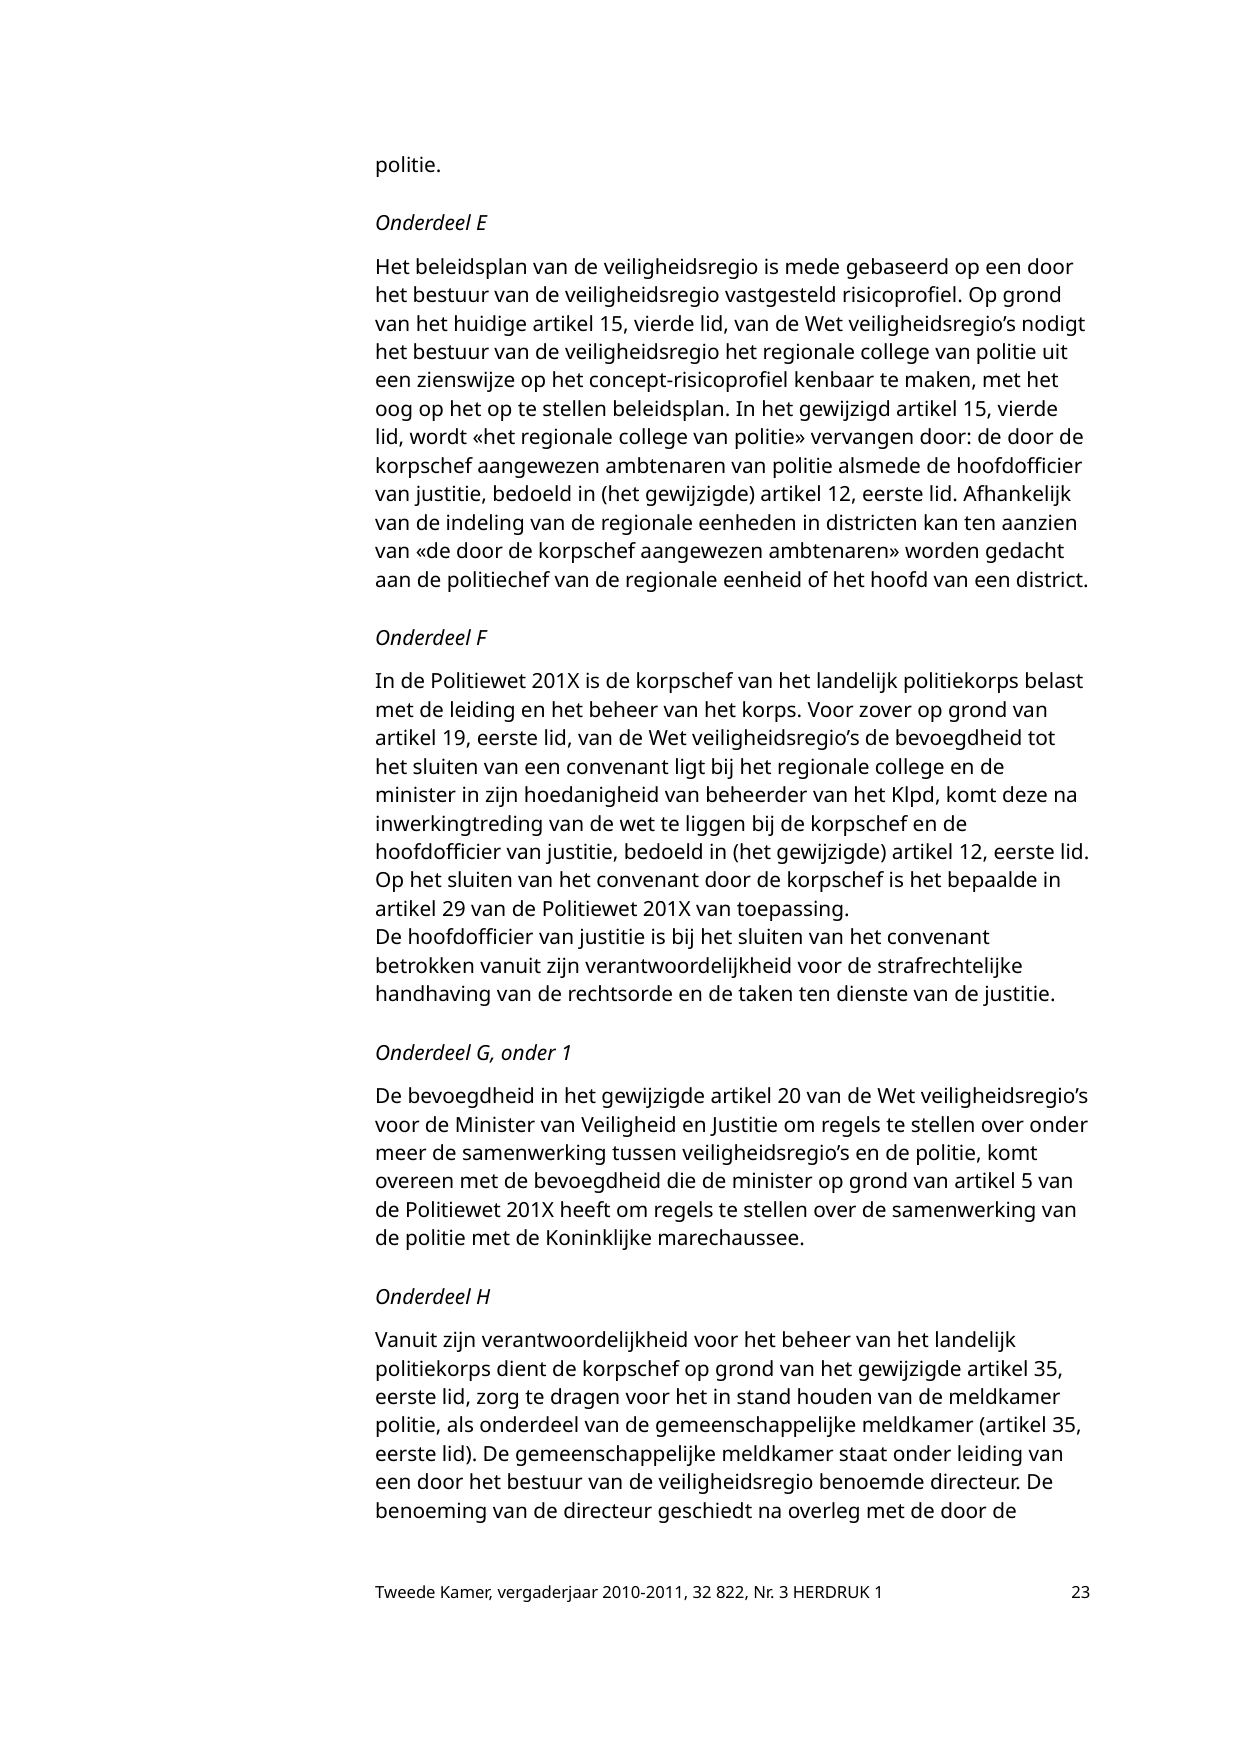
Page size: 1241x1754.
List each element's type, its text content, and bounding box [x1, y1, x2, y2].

text De hoofdofficier van justitie is bij het sluiten van het convenant betrokken vanuit zijn verantwoordelijkheid voor de strafrechtelijke handhaving van de rechtsorde en de taken ten dienste van de justitie. [375, 922, 1090, 1008]
text Onderdeel E [375, 208, 1090, 237]
text Onderdeel G, onder 1 [375, 1038, 1090, 1066]
text politie. [375, 150, 1090, 178]
text Het beleidsplan van de veiligheidsregio is mede gebaseerd op een door het bestuur van de veiligheidsregio vastgesteld risicoprofiel. Op grond van het huidige artikel 15, vierde lid, van de Wet veiligheidsregio’s nodigt het bestuur van de veiligheidsregio het regionale college van politie uit een zienswijze op het concept-risicoprofiel kenbaar te maken, met het oog op het op te stellen beleidsplan. In het gewijzigd artikel 15, vierde lid, wordt «het regionale college van politie» vervangen door: de door de korpschef aangewezen ambtenaren van politie alsmede de hoofdofficier van justitie, bedoeld in (het gewijzigde) artikel 12, eerste lid. Afhankelijk van de indeling van de regionale eenheden in districten kan ten aanzien van «de door de korpschef aangewezen ambtenaren» worden gedacht aan de politiechef van de regionale eenheid of het hoofd van een district. [375, 252, 1090, 593]
text Onderdeel F [375, 623, 1090, 652]
text In de Politiewet 201X is de korpschef van het landelijk politiekorps belast met de leiding en het beheer van het korps. Voor zover op grond van artikel 19, eerste lid, van de Wet veiligheidsregio’s de bevoegdheid tot het sluiten van een convenant ligt bij het regionale college en de minister in zijn hoedanigheid van beheerder van het Klpd, komt deze na inwerkingtreding van de wet te liggen bij de korpschef en de hoofdofficier van justitie, bedoeld in (het gewijzigde) artikel 12, eerste lid. Op het sluiten van het convenant door de korpschef is het bepaalde in artikel 29 van de Politiewet 201X van toepassing. [375, 667, 1090, 922]
text Onderdeel H [375, 1282, 1090, 1310]
text Vanuit zijn verantwoordelijkheid voor het beheer van het landelijk politiekorps dient de korpschef op grond van het gewijzigde artikel 35, eerste lid, zorg te dragen voor het in stand houden van de meldkamer politie, als onderdeel van de gemeenschappelijke meldkamer (artikel 35, eerste lid). De gemeenschappelijke meldkamer staat onder leiding van een door het bestuur van de veiligheidsregio benoemde directeur. De benoeming van de directeur geschiedt na overleg met de door de [375, 1325, 1090, 1524]
text De bevoegdheid in het gewijzigde artikel 20 van de Wet veiligheidsregio’s voor de Minister van Veiligheid en Justitie om regels te stellen over onder meer de samenwerking tussen veiligheidsregio’s en de politie, komt overeen met de bevoegdheid die de minister op grond van artikel 5 van de Politiewet 201X heeft om regels te stellen over de samenwerking van de politie met de Koninklijke marechaussee. [375, 1081, 1090, 1252]
